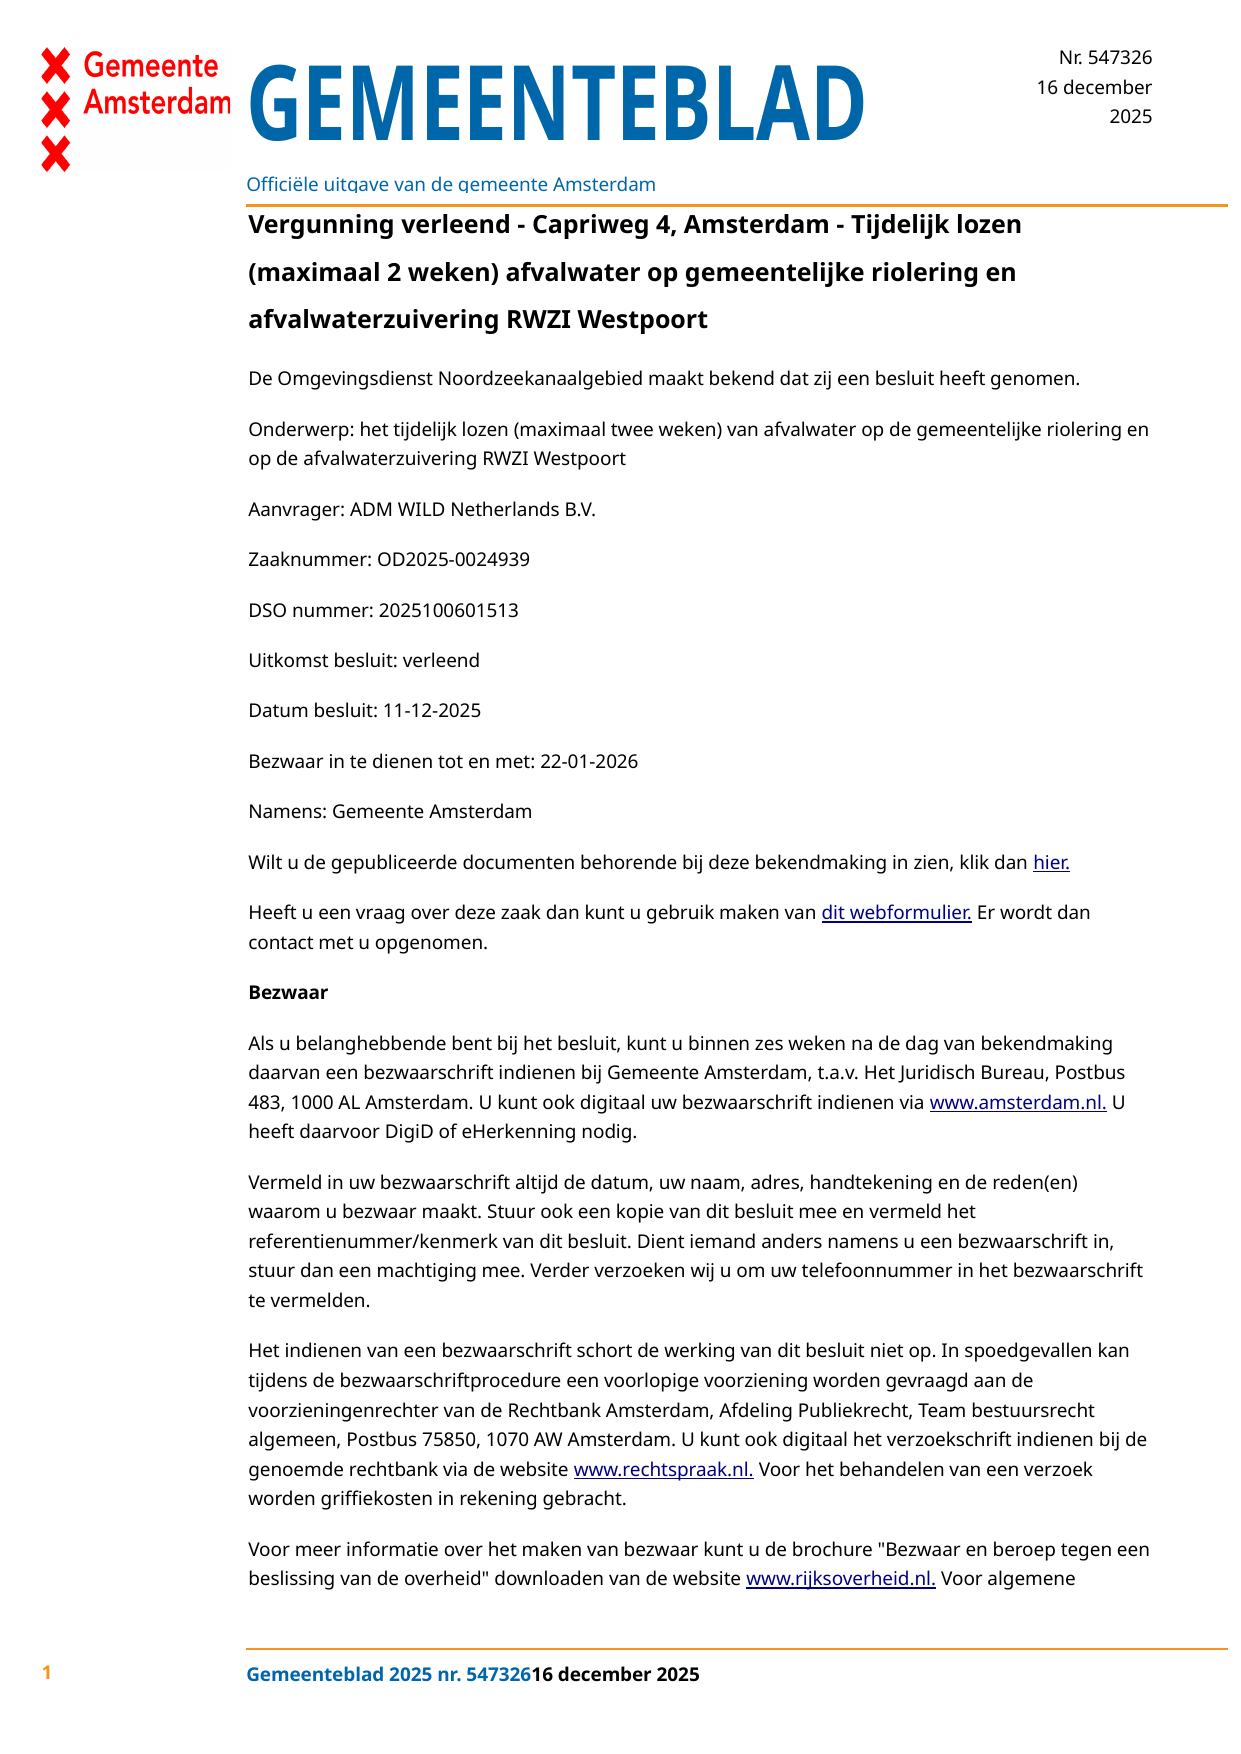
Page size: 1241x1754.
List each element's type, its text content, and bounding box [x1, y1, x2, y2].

text Onderwerp: het tijdelijk lozen (maximaal twee weken) van afvalwater op de gemeentelijke riolering en op de afvalwaterzuivering RWZI Westpoort [248, 416, 1152, 471]
text De Omgevingsdienst Noordzeekanaalgebied maakt bekend dat zij een besluit heeft genomen. [248, 366, 1152, 391]
text Bezwaar [248, 979, 1152, 1005]
text Zaaknummer: OD2025-0024939 [248, 546, 1152, 572]
text Bezwaar in te dienen tot en met: 22-01-2026 [248, 748, 1152, 774]
text Vergunning verleend - Capriweg 4, Amsterdam - Tijdelijk lozen (maximaal 2 weken) afvalwater op gemeentelijke riolering en afvalwaterzuivering RWZI Westpoort [248, 207, 1152, 336]
text Vermeld in uw bezwaarschrift altijd de datum, uw naam, adres, handtekening en de reden(en) waarom u bezwaar maakt. Stuur ook een kopie van dit besluit mee en vermeld het referentienummer/kenmerk van dit besluit. Dient iemand anders namens u een bezwaarschrift in, stuur dan een machtiging mee. Verder verzoeken wij u om uw telefoonnummer in het bezwaarschrift te vermelden. [248, 1169, 1152, 1313]
text Heeft u een vraag over deze zaak dan kunt u gebruik maken van dit webformulier. Er wordt dan contact met u opgenomen. [248, 899, 1152, 954]
text Voor meer informatie over het maken van bezwaar kunt u de brochure "Bezwaar en beroep tegen een beslissing van de overheid" downloaden van de website www.rijksoverheid.nl. Voor algemene [248, 1536, 1152, 1591]
text Als u belanghebbende bent bij het besluit, kunt u binnen zes weken na de dag van bekendmaking daarvan een bezwaarschrift indienen bij Gemeente Amsterdam, t.a.v. Het Juridisch Bureau, Postbus 483, 1000 AL Amsterdam. U kunt ook digitaal uw bezwaarschrift indienen via www.amsterdam.nl. U heeft daarvoor DigiD of eHerkenning nodig. [248, 1030, 1152, 1144]
picture [41, 47, 231, 172]
text Namens: Gemeente Amsterdam [248, 798, 1152, 824]
text Uitkomst besluit: verleend [248, 647, 1152, 673]
text Aanvrager: ADM WILD Netherlands B.V. [248, 496, 1152, 522]
text Het indienen van een bezwaarschrift schort de werking van dit besluit niet op. In spoedgevallen kan tijdens de bezwaarschriftprocedure een voorlopige voorziening worden gevraagd aan de voorzieningenrechter van de Rechtbank Amsterdam, Afdeling Publiekrecht, Team bestuursrecht algemeen, Postbus 75850, 1070 AW Amsterdam. U kunt ook digitaal het verzoekschrift indienen bij de genoemde rechtbank via de website www.rechtspraak.nl. Voor het behandelen van een verzoek worden griffiekosten in rekening gebracht. [248, 1338, 1152, 1511]
text DSO nummer: 2025100601513 [248, 597, 1152, 622]
text Wilt u de gepubliceerde documenten behorende bij deze bekendmaking in zien, klik dan hier. [248, 849, 1152, 874]
text Datum besluit: 11-12-2025 [248, 698, 1152, 723]
